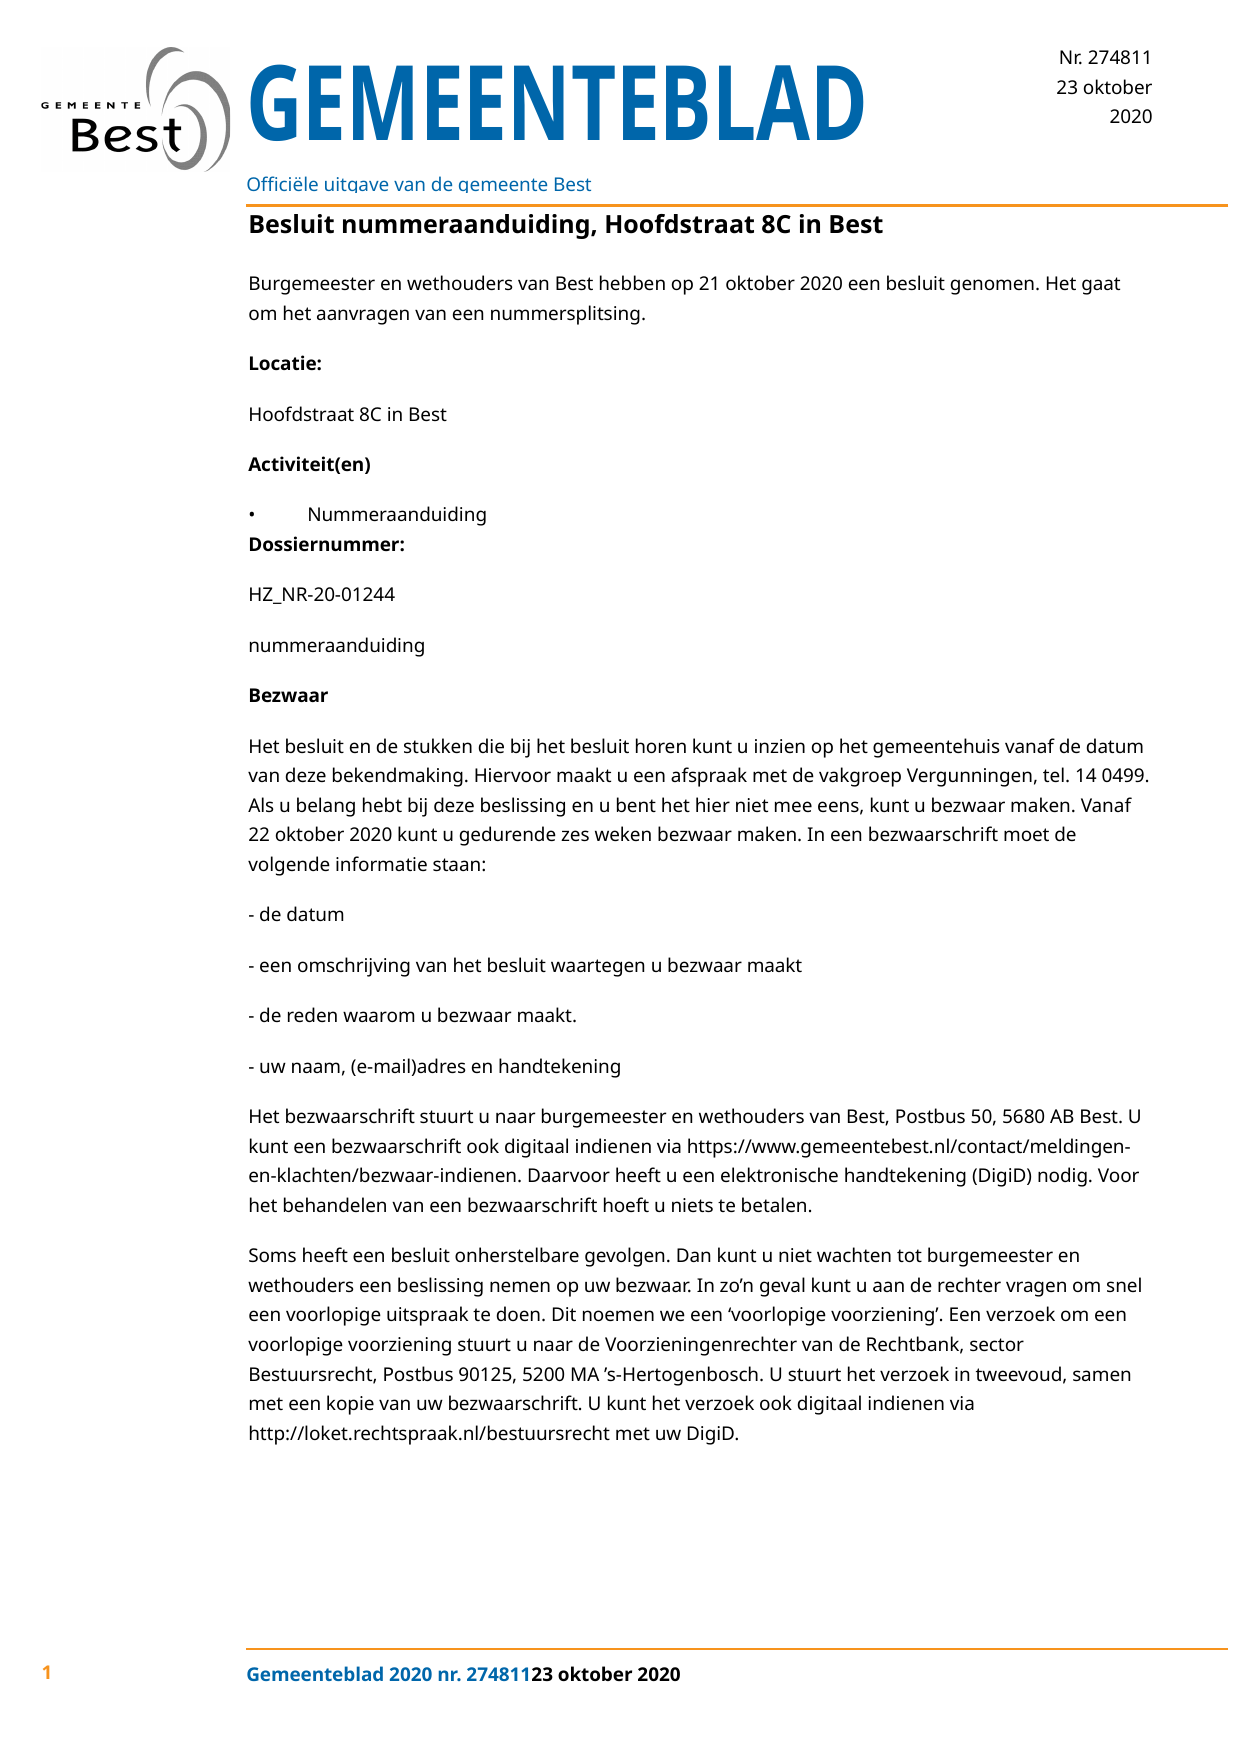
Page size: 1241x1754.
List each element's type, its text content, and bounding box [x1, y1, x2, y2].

text - uw naam, (e-mail)adres en handtekening [248, 1053, 1152, 1078]
text Het besluit en de stukken die bij het besluit horen kunt u inzien op het gemeentehuis vanaf de datum van deze bekendmaking. Hiervoor maakt u een afspraak met de vakgroep Vergunningen, tel. 14 0499. Als u belang hebt bij deze beslissing en u bent het hier niet mee eens, kunt u bezwaar maken. Vanaf 22 oktober 2020 kunt u gedurende zes weken bezwaar maken. In een bezwaarschrift moet de volgende informatie staan: [248, 733, 1152, 877]
text Burgemeester en wethouders van Best hebben op 21 oktober 2020 een besluit genomen. Het gaat om het aanvragen van een nummersplitsing. [248, 270, 1152, 326]
text Besluit nummeraanduiding, Hoofdstraat 8C in Best [248, 207, 1152, 241]
text Soms heeft een besluit onherstelbare gevolgen. Dan kunt u niet wachten tot burgemeester en wethouders een beslissing nemen op uw bezwaar. In zo’n geval kunt u aan de rechter vragen om snel een voorlopige uitspraak te doen. Dit noemen we een ‘voorlopige voorziening’. Een verzoek om een voorlopige voorziening stuurt u naar de Voorzieningenrechter van de Rechtbank, sector Bestuursrecht, Postbus 90125, 5200 MA ’s-Hertogenbosch. U stuurt het verzoek in tweevoud, samen met een kopie van uw bezwaarschrift. U kunt het verzoek ook digitaal indienen via http://loket.rechtspraak.nl/bestuursrecht met uw DigiD. [248, 1242, 1152, 1446]
text - de datum [248, 902, 1152, 927]
text - een omschrijving van het besluit waartegen u bezwaar maakt [248, 952, 1152, 978]
text Hoofdstraat 8C in Best [248, 401, 1152, 426]
text nummeraanduiding [248, 632, 1152, 658]
text HZ_NR-20-01244 [248, 582, 1152, 607]
list Nummeraanduiding [248, 502, 1152, 527]
text Bezwaar [248, 682, 1152, 708]
text Locatie: [248, 350, 1152, 376]
text - de reden waarom u bezwaar maakt. [248, 1002, 1152, 1028]
text Activiteit(en) [248, 451, 1152, 477]
picture [41, 47, 231, 172]
text Het bezwaarschrift stuurt u naar burgemeester en wethouders van Best, Postbus 50, 5680 AB Best. U kunt een bezwaarschrift ook digitaal indienen via https://www.gemeentebest.nl/contact/meldingen-en-klachten/bezwaar-indienen. Daarvoor heeft u een elektronische handtekening (DigiD) nodig. Voor het behandelen van een bezwaarschrift hoeft u niets te betalen. [248, 1103, 1152, 1218]
text Dossiernummer: [248, 531, 1152, 557]
